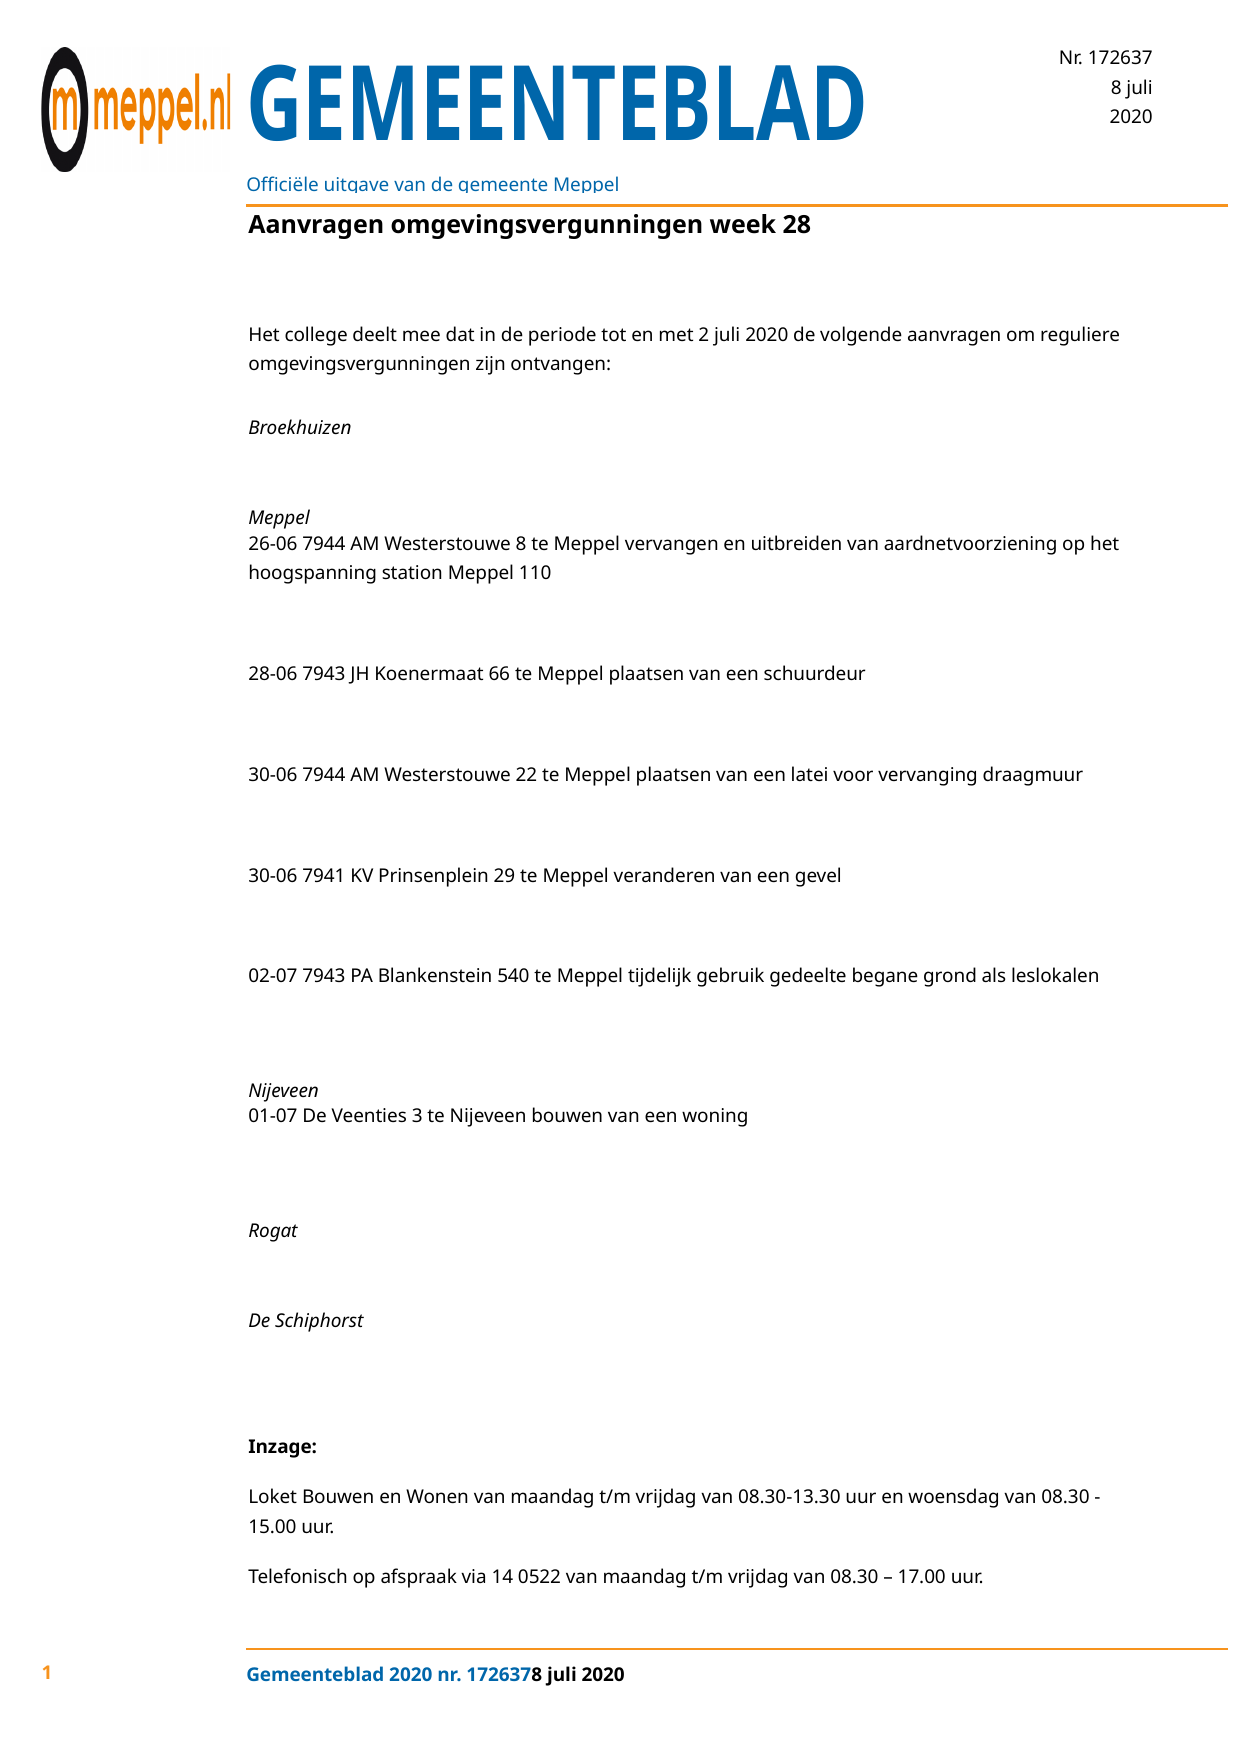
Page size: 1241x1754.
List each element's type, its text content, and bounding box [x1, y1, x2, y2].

text 30-06 7944 AM Westerstouwe 22 te Meppel plaatsen van een latei voor vervanging draagmuur [248, 761, 1152, 787]
text Inzage: [248, 1433, 1152, 1459]
text Telefonisch op afspraak via 14 0522 van maandag t/m vrijdag van 08.30 – 17.00 uur. [248, 1564, 1152, 1589]
text Meppel [248, 504, 1152, 530]
text 02-07 7943 PA Blankenstein 540 te Meppel tijdelijk gebruik gedeelte begane grond als leslokalen [248, 963, 1152, 988]
text 30-06 7941 KV Prinsenplein 29 te Meppel veranderen van een gevel [248, 862, 1152, 887]
text 01-07 De Veenties 3 te Nijeveen bouwen van een woning [248, 1103, 1152, 1128]
text 26-06 7944 AM Westerstouwe 8 te Meppel vervangen en uitbreiden van aardnetvoorziening op het hoogspanning station Meppel 110 [248, 530, 1152, 585]
text Broekhuizen [248, 414, 1152, 440]
text Het college deelt mee dat in de periode tot en met 2 juli 2020 de volgende aanvragen om reguliere omgevingsvergunningen zijn ontvangen: [248, 321, 1152, 376]
text De Schiphorst [248, 1307, 1152, 1332]
text Rogat [248, 1217, 1152, 1243]
text 28-06 7943 JH Koenermaat 66 te Meppel plaatsen van een schuurdeur [248, 660, 1152, 686]
text Loket Bouwen en Wonen van maandag t/m vrijdag van 08.30-13.30 uur en woensdag van 08.30 - 15.00 uur. [248, 1484, 1152, 1539]
text Aanvragen omgevingsvergunningen week 28 [248, 207, 1152, 241]
picture [41, 47, 231, 172]
text Nijeveen [248, 1077, 1152, 1103]
